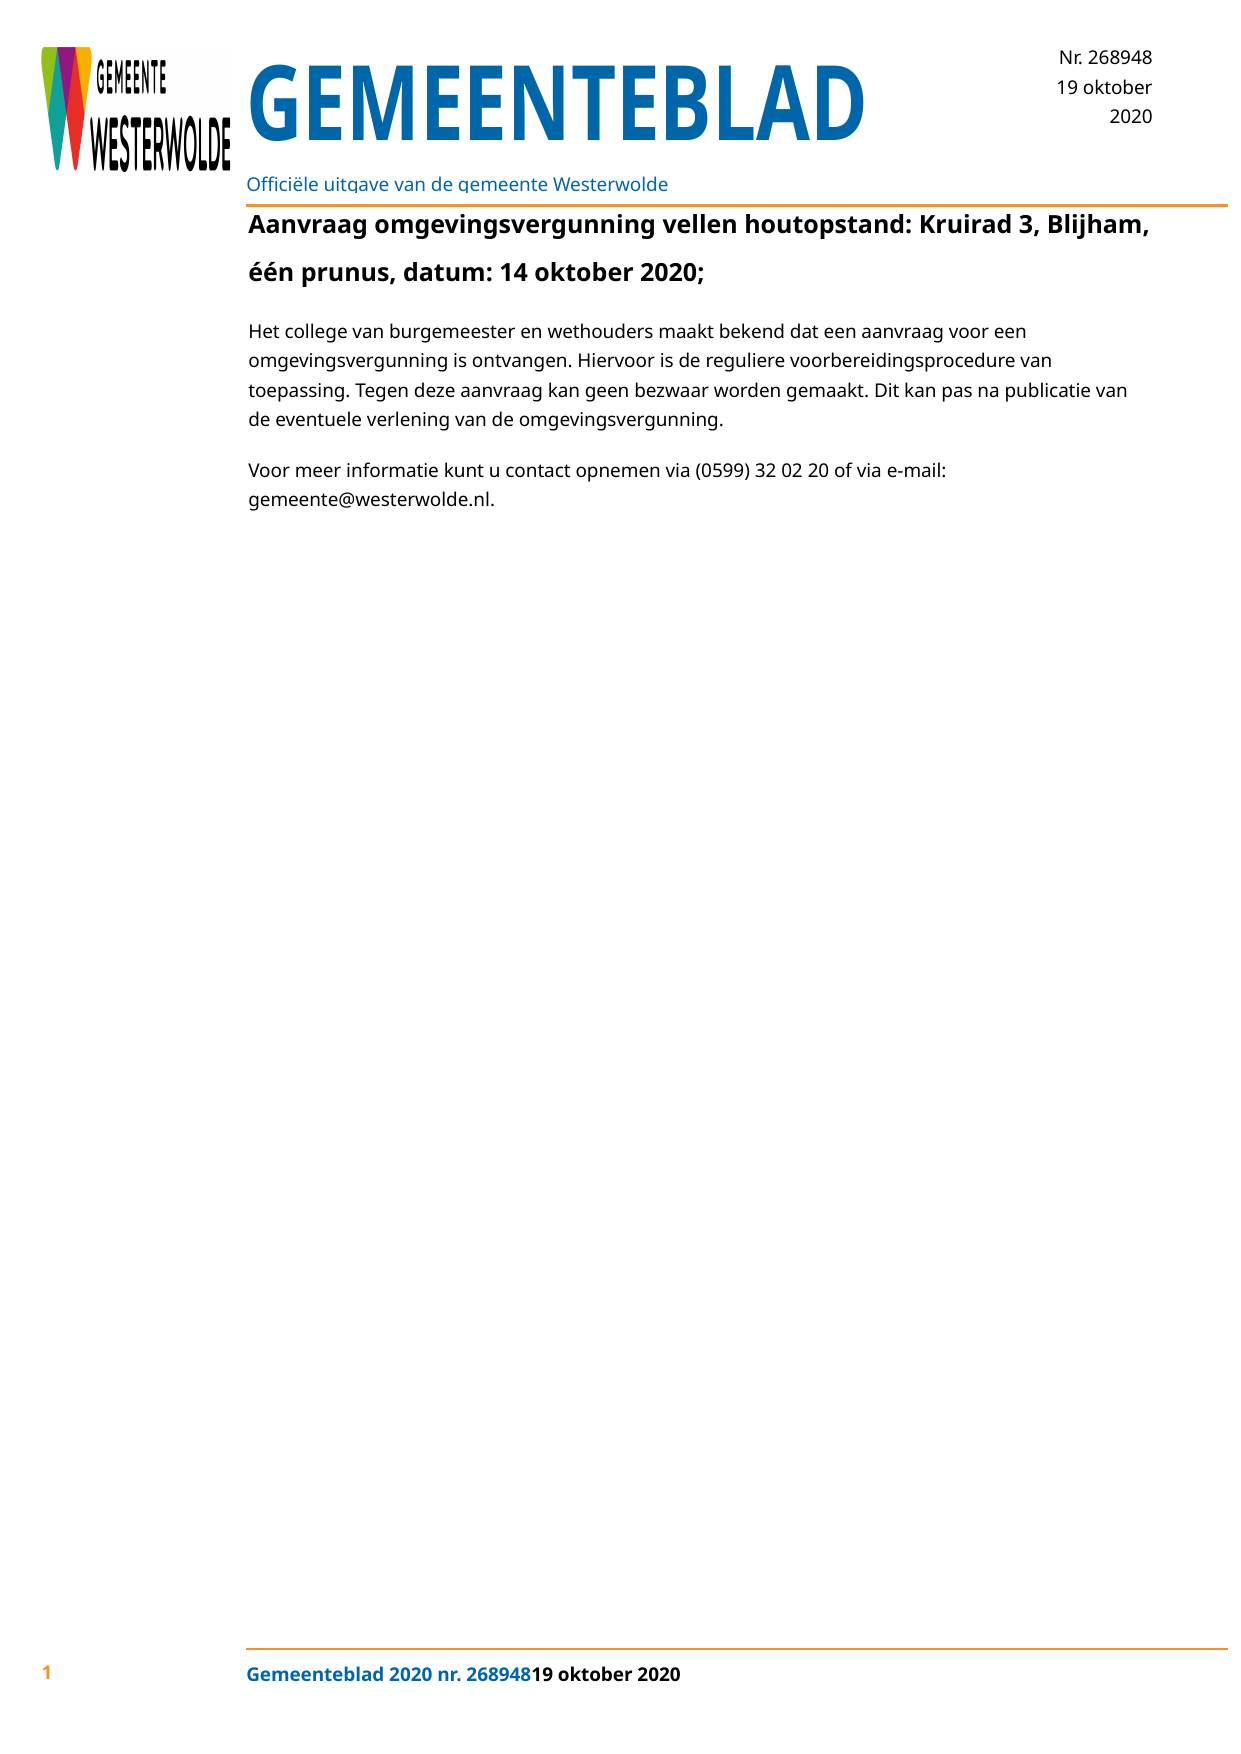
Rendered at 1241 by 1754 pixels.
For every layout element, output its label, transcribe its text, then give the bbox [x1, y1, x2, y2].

text Aanvraag omgevingsvergunning vellen houtopstand: Kruirad 3, Blijham, één prunus, datum: 14 oktober 2020; [248, 207, 1152, 288]
picture [41, 47, 231, 172]
text Het college van burgemeester en wethouders maakt bekend dat een aanvraag voor een omgevingsvergunning is ontvangen. Hiervoor is de reguliere voorbereidingsprocedure van toepassing. Tegen deze aanvraag kan geen bezwaar worden gemaakt. Dit kan pas na publicatie van de eventuele verlening van de omgevingsvergunning. [248, 318, 1152, 432]
text Voor meer informatie kunt u contact opnemen via (0599) 32 02 20 of via e-mail: gemeente@westerwolde.nl. [248, 457, 1152, 512]
